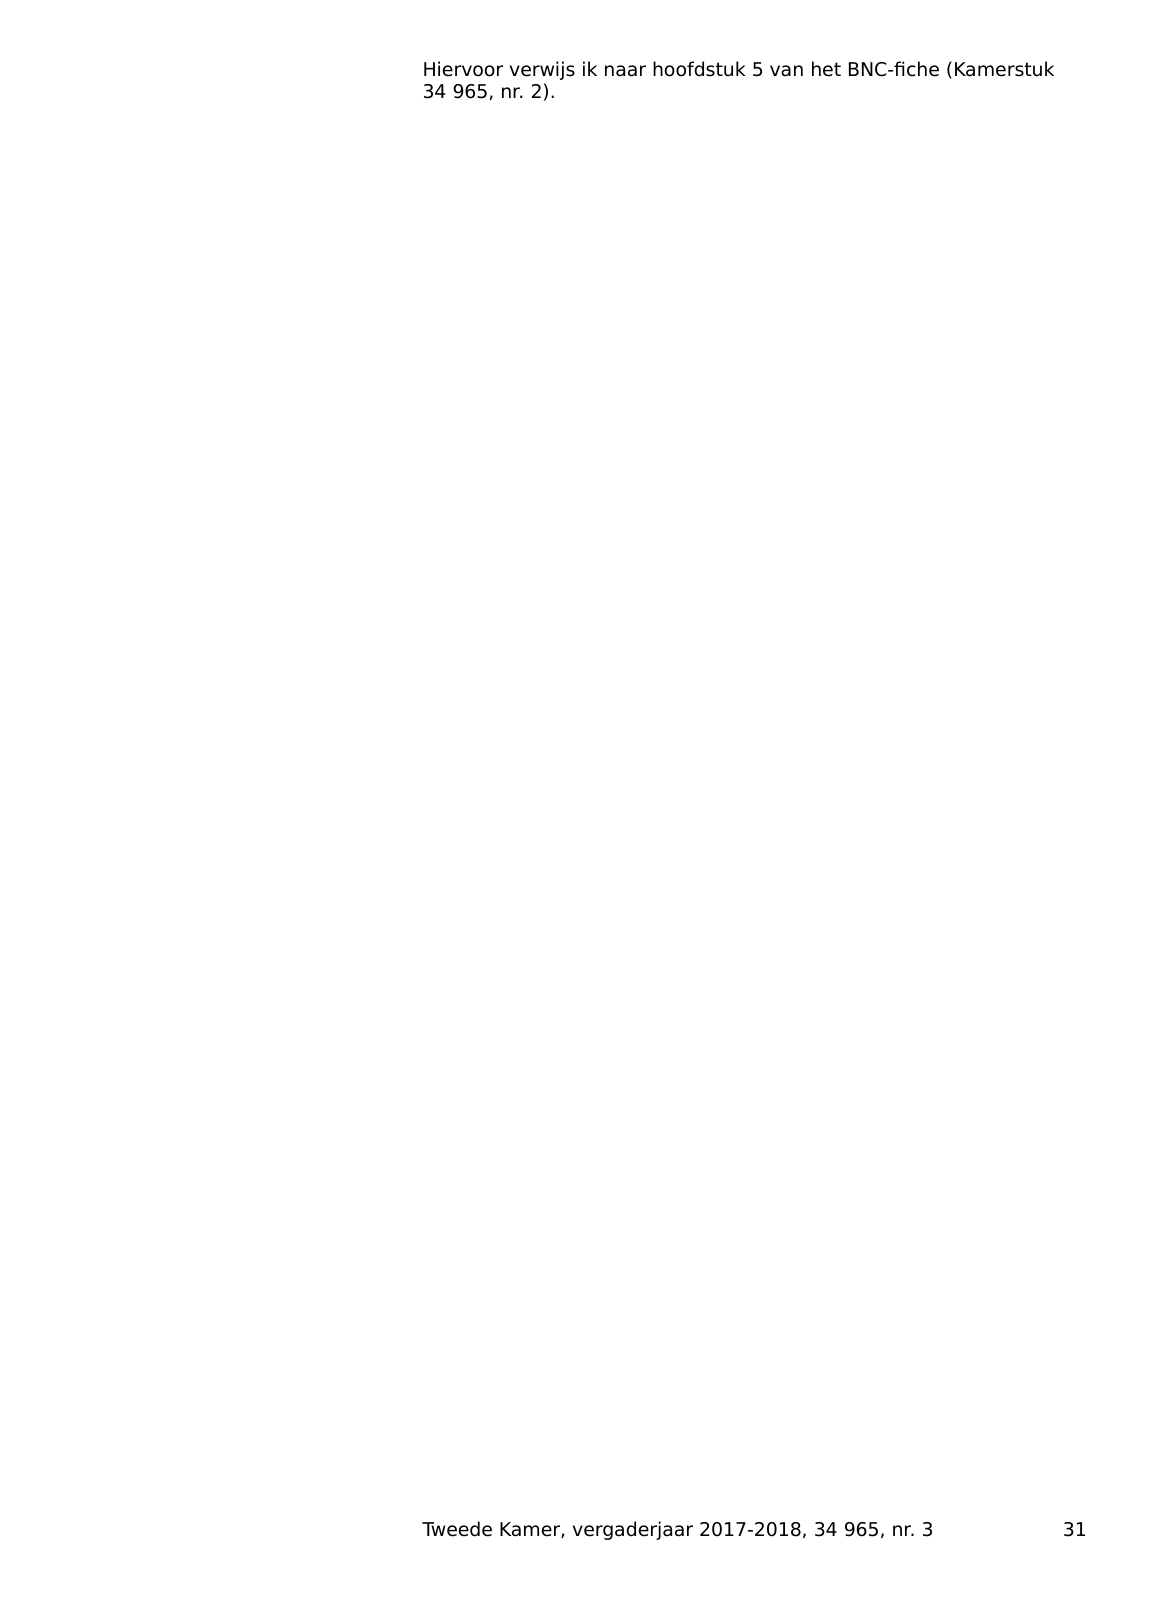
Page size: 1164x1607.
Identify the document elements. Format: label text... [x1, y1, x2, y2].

text Hiervoor verwijs ik naar hoofdstuk 5 van het BNC-fiche (Kamerstuk 34 965, nr. 2). [422, 59, 1087, 103]
